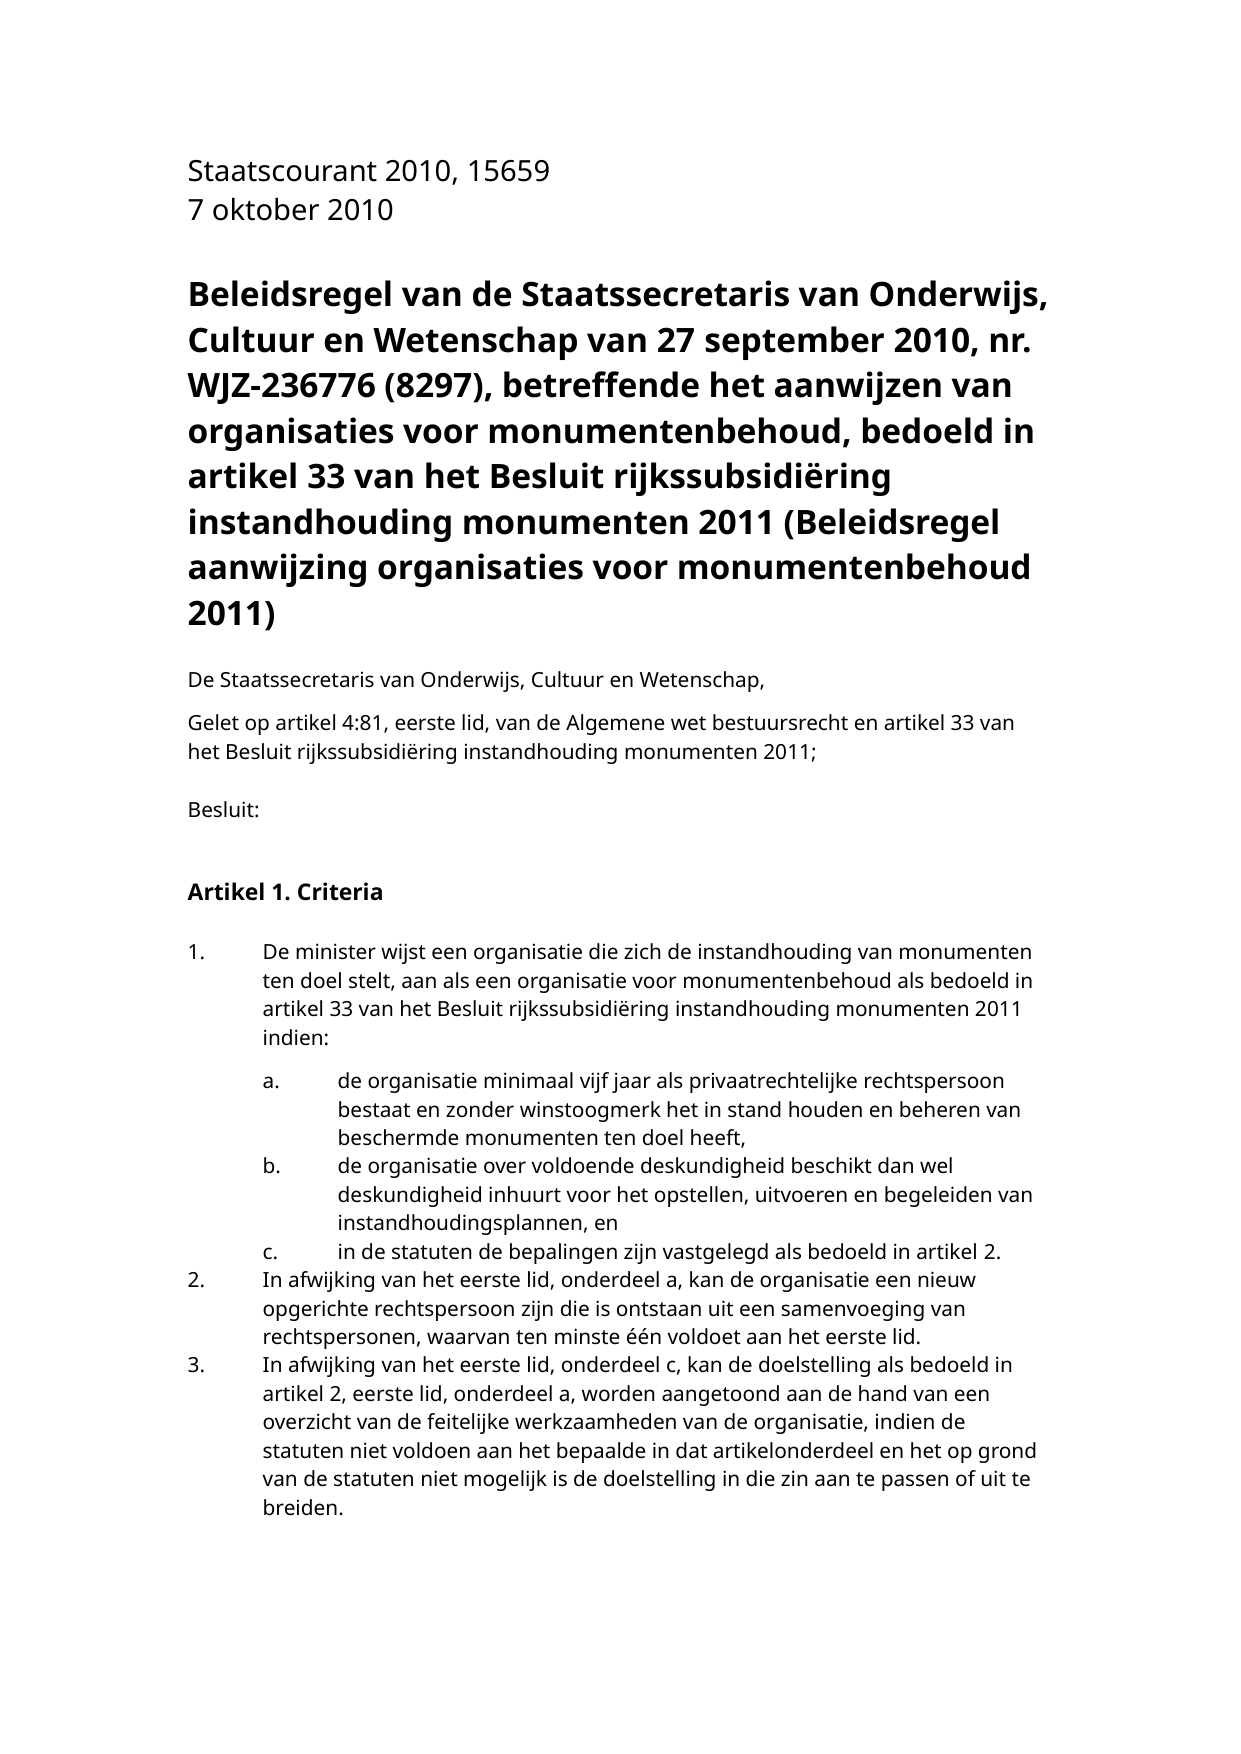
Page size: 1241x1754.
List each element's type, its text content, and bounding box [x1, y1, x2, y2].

text Besluit: [187, 795, 1053, 824]
list in de statuten de bepalingen zijn vastgelegd als bedoeld in artikel 2. [262, 1237, 1053, 1265]
list de organisatie minimaal vijf jaar als privaatrechtelijke rechtspersoon bestaat en zonder winstoogmerk het in stand houden en beheren van beschermde monumenten ten doel heeft, [262, 1066, 1053, 1152]
subtitle Artikel 1. Criteria [187, 876, 1053, 907]
list de organisatie over voldoende deskundigheid beschikt dan wel deskundigheid inhuurt voor het opstellen, uitvoeren en begeleiden van instandhoudingsplannen, en [262, 1152, 1053, 1237]
list De minister wijst een organisatie die zich de instandhouding van monumenten ten doel stelt, aan als een organisatie voor monumentenbehoud als bedoeld in artikel 33 van het Besluit rijkssubsidiëring instandhouding monumenten 2011 indien: [187, 937, 1053, 1051]
text Gelet op artikel 4:81, eerste lid, van de Algemene wet bestuursrecht en artikel 33 van het Besluit rijkssubsidiëring instandhouding monumenten 2011; [187, 708, 1053, 765]
text De Staatssecretaris van Onderwijs, Cultuur en Wetenschap, [187, 665, 1053, 693]
list In afwijking van het eerste lid, onderdeel c, kan de doelstelling als bedoeld in artikel 2, eerste lid, onderdeel a, worden aangetoond aan de hand van een overzicht van de feitelijke werkzaamheden van de organisatie, indien de statuten niet voldoen aan het bepaalde in dat artikelonderdeel en het op grond van de statuten niet mogelijk is de doelstelling in die zin aan te passen of uit te breiden. [187, 1351, 1053, 1521]
list In afwijking van het eerste lid, onderdeel a, kan de organisatie een nieuw opgerichte rechtspersoon zijn die is ontstaan uit een samenvoeging van rechtspersonen, waarvan ten minste één voldoet aan het eerste lid. [187, 1265, 1053, 1351]
text 7 oktober 2010 [187, 190, 1053, 229]
subtitle Beleidsregel van de Staatssecretaris van Onderwijs, Cultuur en Wetenschap van 27 september 2010, nr. WJZ-236776 (8297), betreffende het aanwijzen van organisaties voor monumentenbehoud, bedoeld in artikel 33 van het Besluit rijkssubsidiëring instandhouding monumenten 2011 (Beleidsregel aanwijzing organisaties voor monumentenbehoud 2011) [187, 271, 1053, 635]
text Staatscourant 2010, 15659 [187, 150, 1053, 190]
